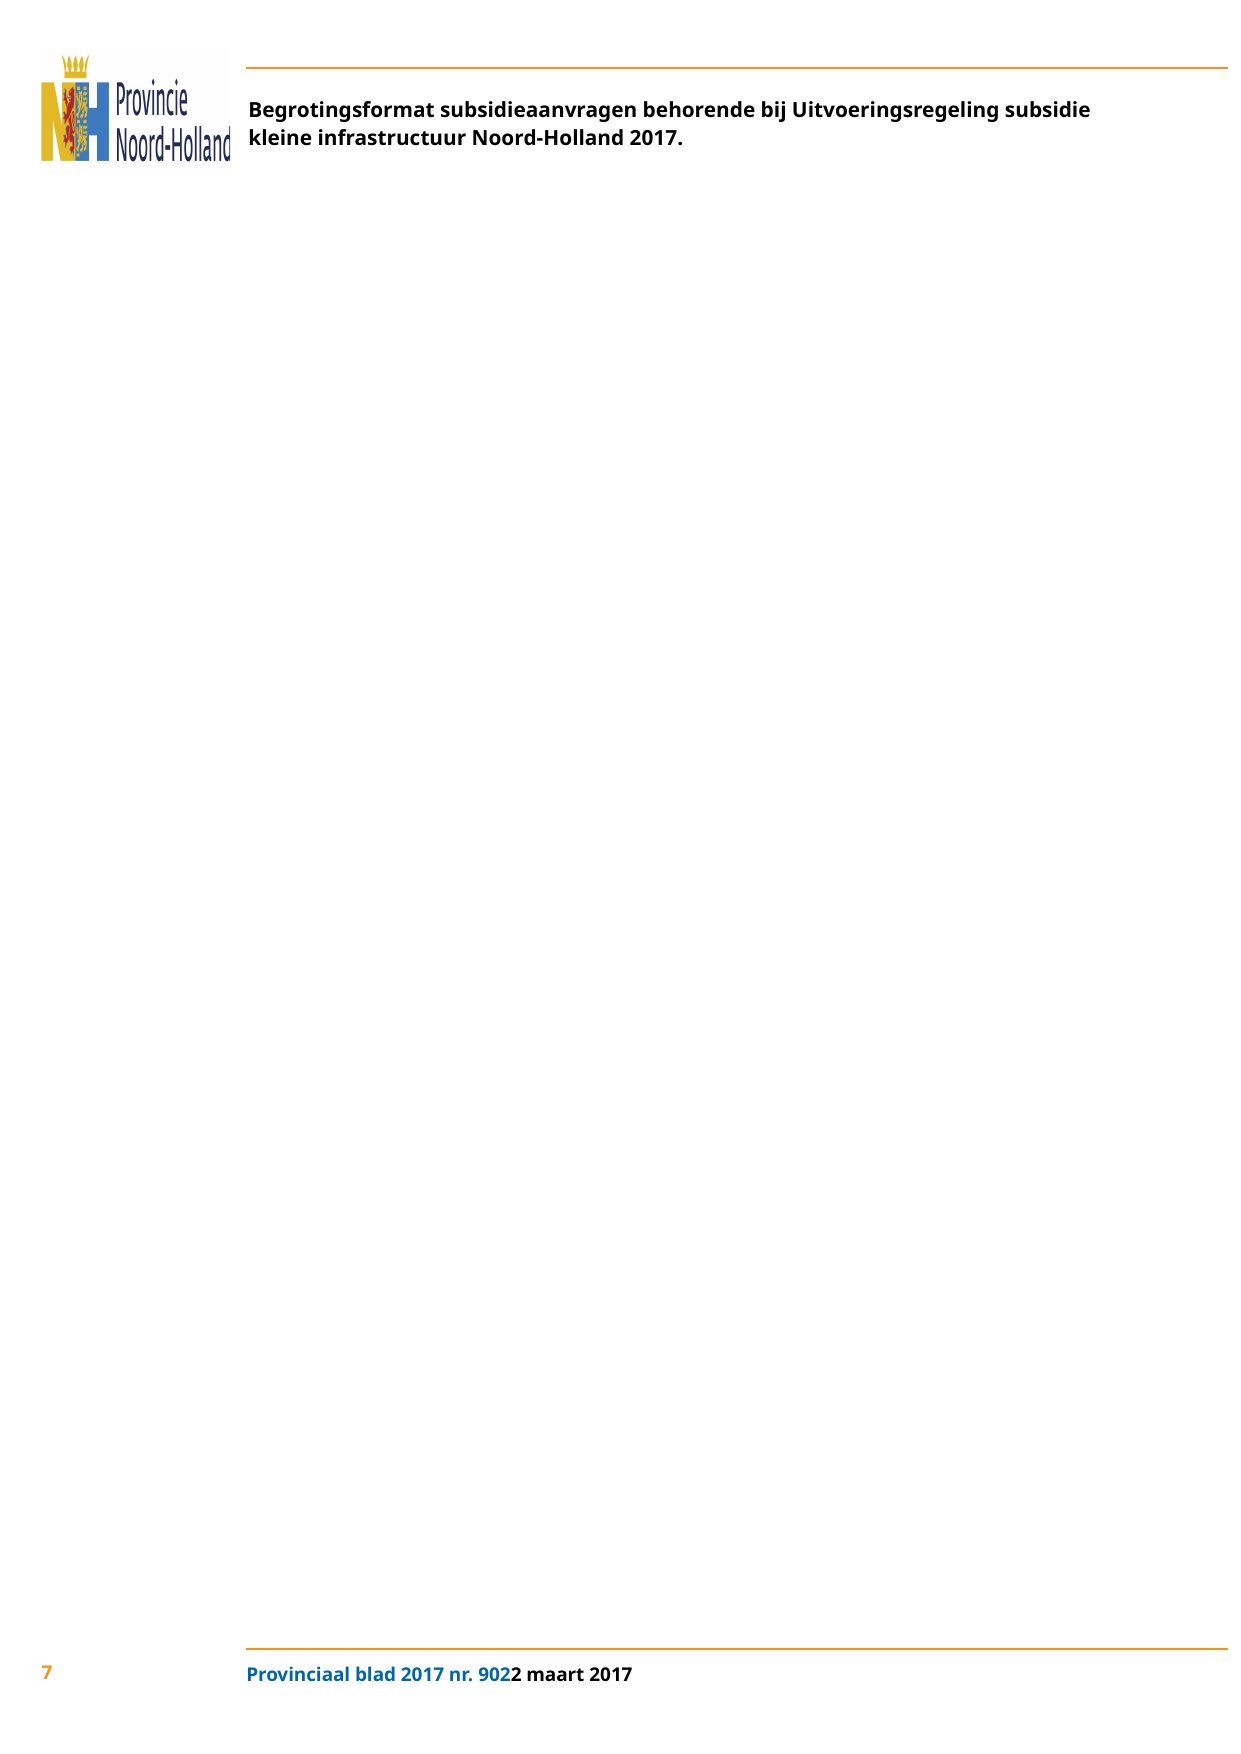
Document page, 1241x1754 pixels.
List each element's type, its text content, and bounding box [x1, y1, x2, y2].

picture [41, 47, 231, 172]
text Begrotingsformat subsidieaanvragen behorende bij Uitvoeringsregeling subsidie kleine infrastructuur Noord-Holland 2017. [248, 95, 1152, 152]
